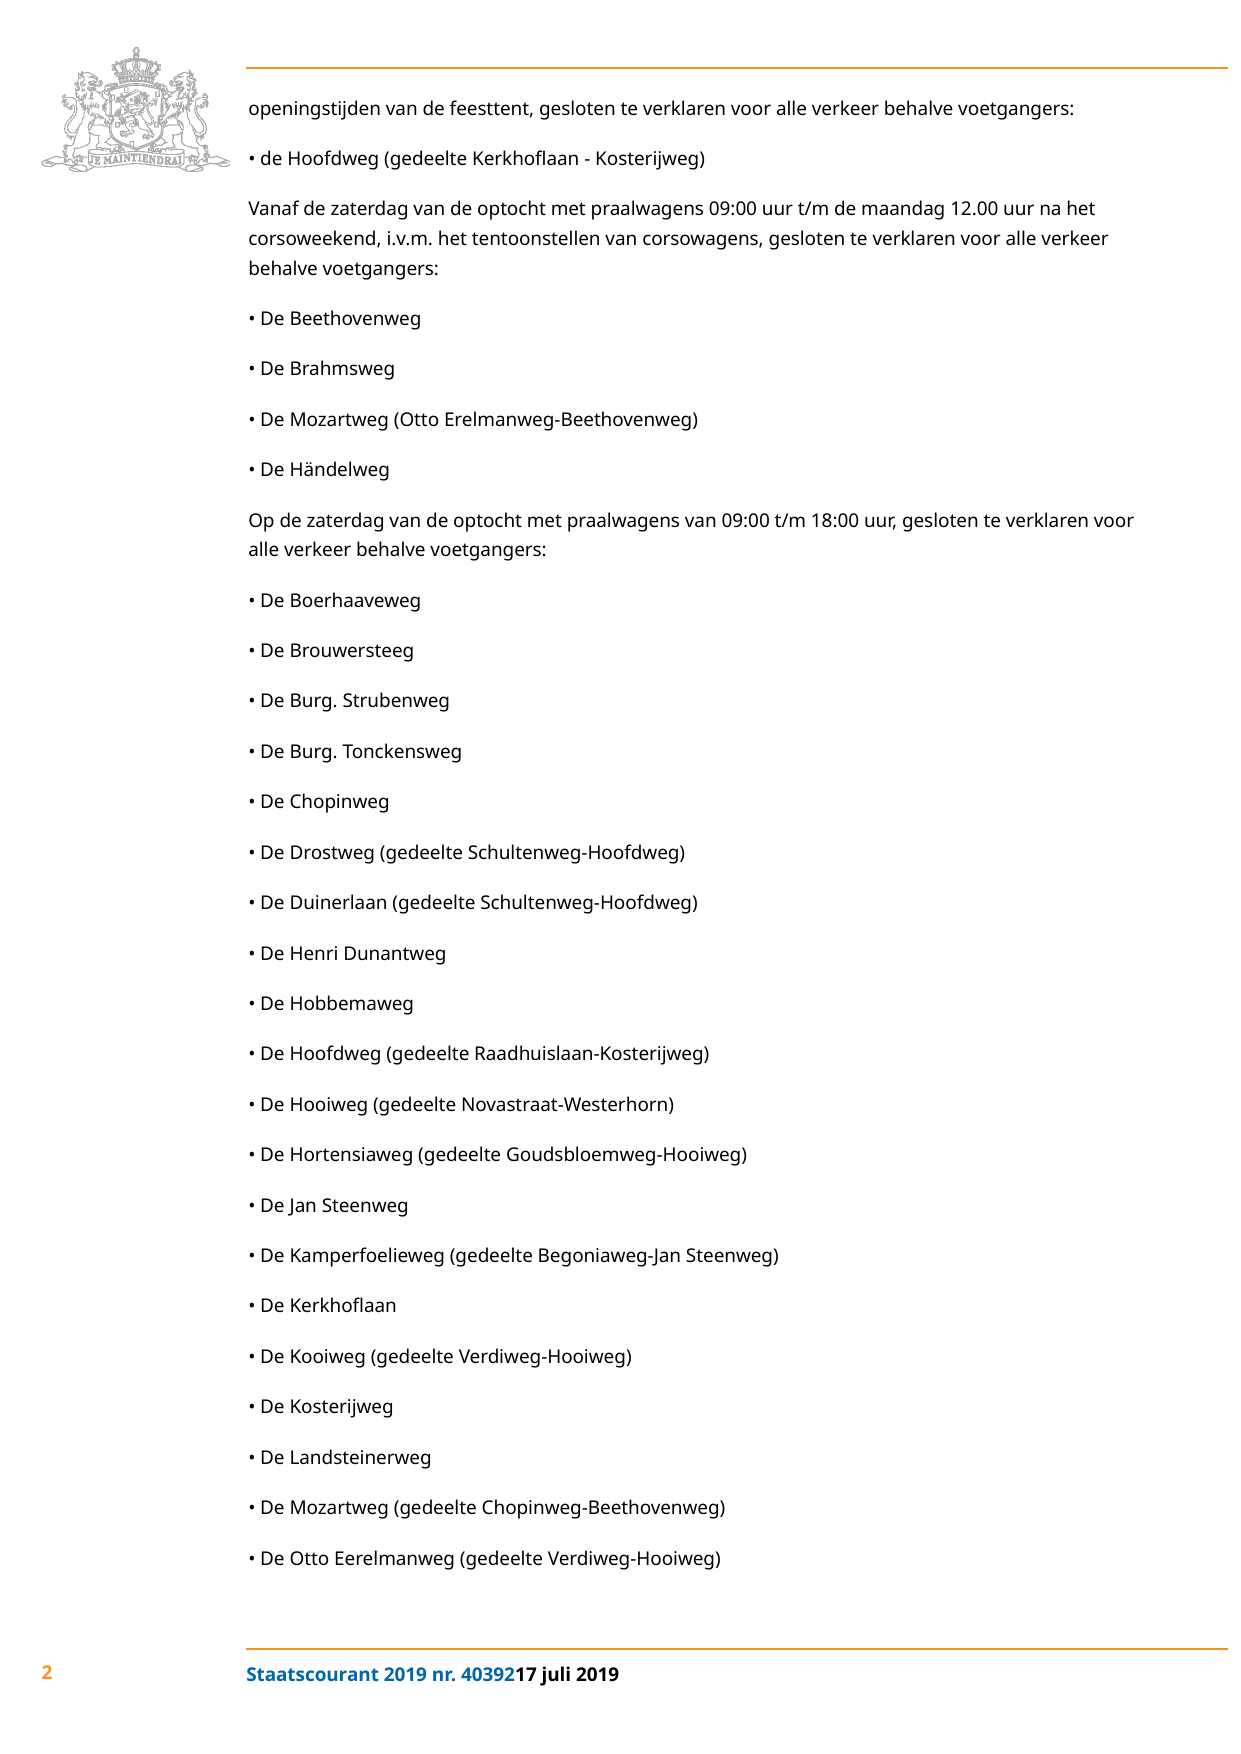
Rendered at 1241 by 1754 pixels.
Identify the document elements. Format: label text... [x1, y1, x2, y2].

text • De Beethovenweg [248, 305, 1152, 331]
text • de Hoofdweg (gedeelte Kerkhoflaan - Kosterijweg) [248, 145, 1152, 171]
text Vanaf de zaterdag van de optocht met praalwagens 09:00 uur t/m de maandag 12.00 uur na het corsoweekend, i.v.m. het tentoonstellen van corsowagens, gesloten te verklaren voor alle verkeer behalve voetgangers: [248, 196, 1152, 281]
text • De Otto Eerelmanweg (gedeelte Verdiweg-Hooiweg) [248, 1545, 1152, 1571]
text • De Landsteinerweg [248, 1444, 1152, 1470]
text • De Brouwersteeg [248, 637, 1152, 663]
text • De Kamperfoelieweg (gedeelte Begoniaweg-Jan Steenweg) [248, 1242, 1152, 1268]
text • De Burg. Strubenweg [248, 688, 1152, 713]
text • De Brahmsweg [248, 356, 1152, 381]
text • De Chopinweg [248, 788, 1152, 814]
text • De Hobbemaweg [248, 990, 1152, 1016]
text • De Kerkhoflaan [248, 1293, 1152, 1318]
text • De Kooiweg (gedeelte Verdiweg-Hooiweg) [248, 1343, 1152, 1369]
text • De Mozartweg (Otto Erelmanweg-Beethovenweg) [248, 406, 1152, 432]
text • De Drostweg (gedeelte Schultenweg-Hoofdweg) [248, 839, 1152, 865]
text • De Hoofdweg (gedeelte Raadhuislaan-Kosterijweg) [248, 1041, 1152, 1066]
text openingstijden van de feesttent, gesloten te verklaren voor alle verkeer behalve voetgangers: [248, 95, 1152, 121]
text • De Duinerlaan (gedeelte Schultenweg-Hoofdweg) [248, 889, 1152, 915]
text • De Mozartweg (gedeelte Chopinweg-Beethovenweg) [248, 1494, 1152, 1520]
text • De Jan Steenweg [248, 1192, 1152, 1218]
text • De Burg. Tonckensweg [248, 738, 1152, 764]
text • De Hooiweg (gedeelte Novastraat-Westerhorn) [248, 1091, 1152, 1117]
text • De Henri Dunantweg [248, 940, 1152, 966]
text Op de zaterdag van de optocht met praalwagens van 09:00 t/m 18:00 uur, gesloten te verklaren voor alle verkeer behalve voetgangers: [248, 507, 1152, 562]
picture [41, 47, 231, 172]
text • De Händelweg [248, 456, 1152, 482]
text • De Boerhaaveweg [248, 587, 1152, 613]
text • De Hortensiaweg (gedeelte Goudsbloemweg-Hooiweg) [248, 1141, 1152, 1167]
text • De Kosterijweg [248, 1393, 1152, 1419]
